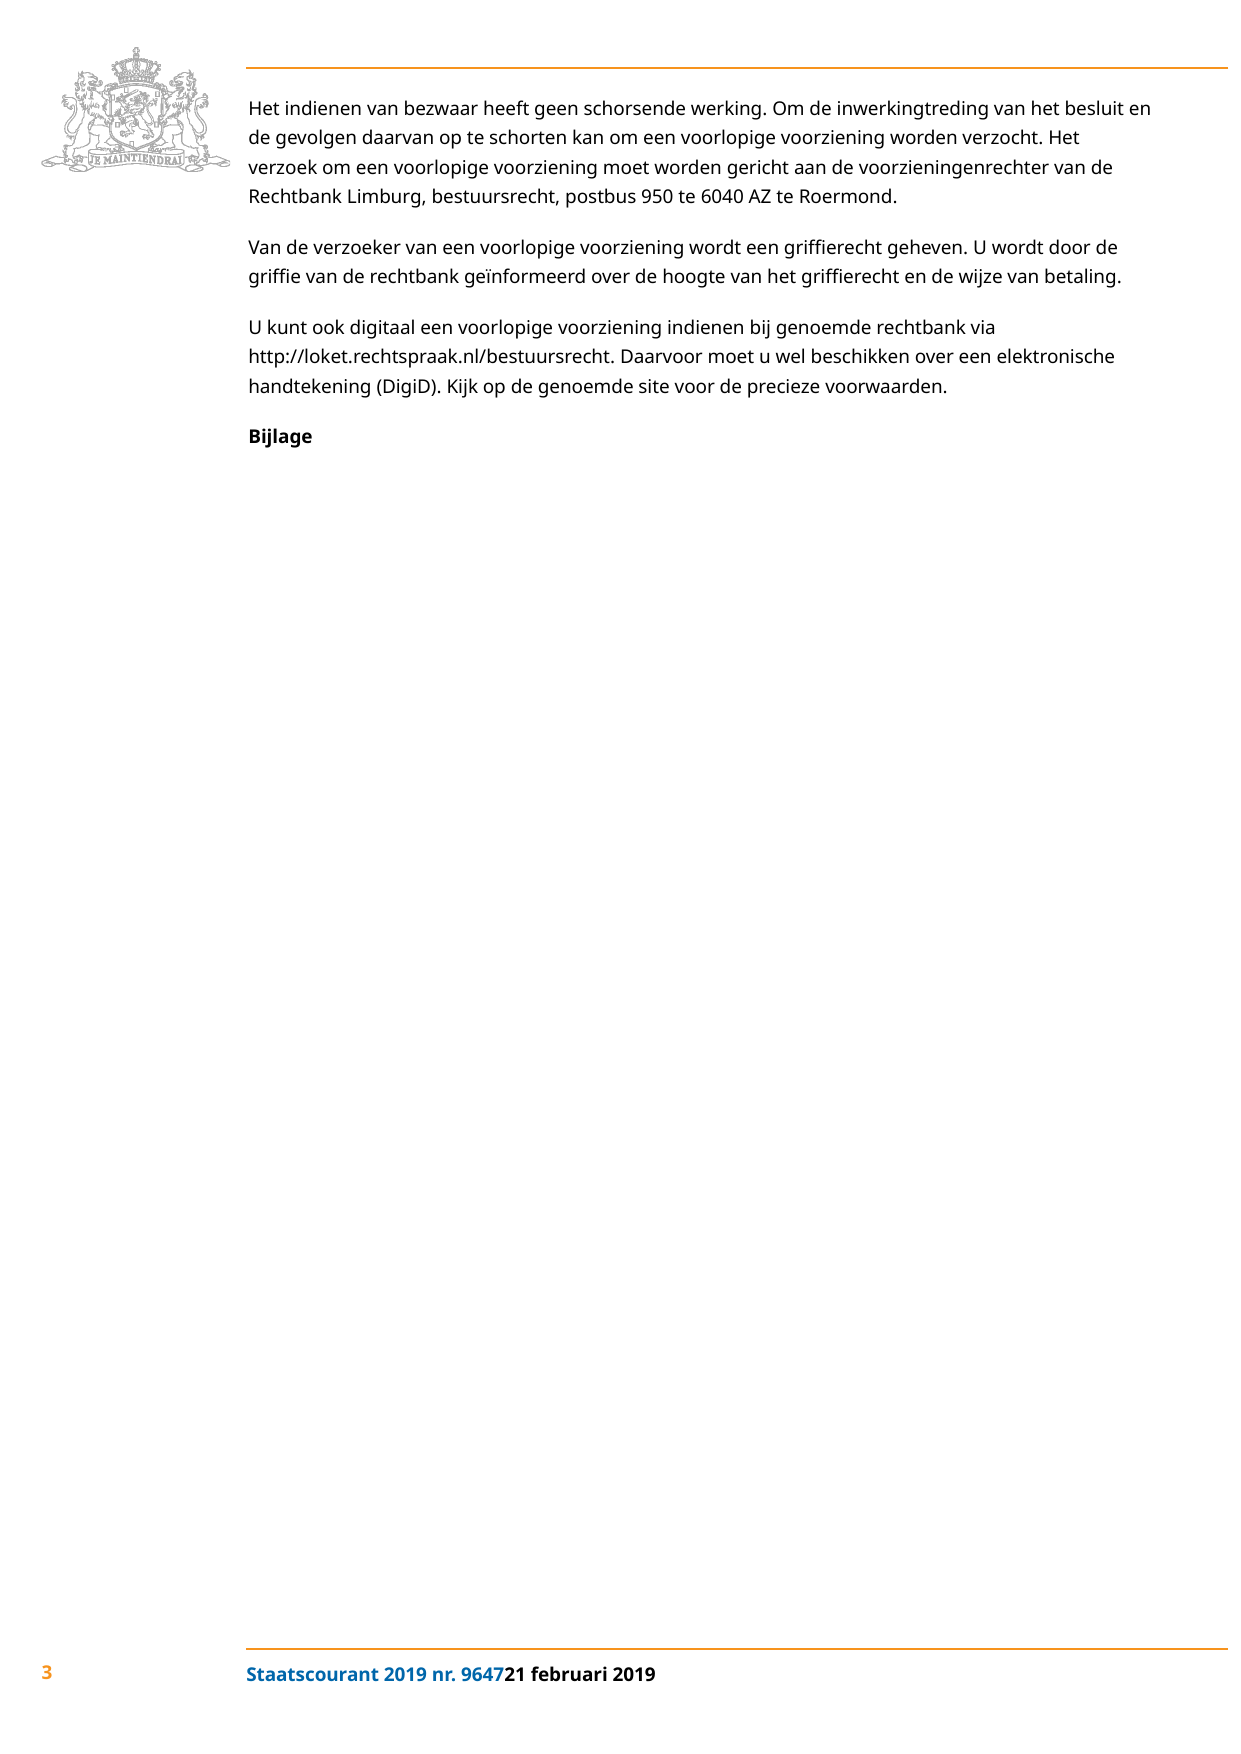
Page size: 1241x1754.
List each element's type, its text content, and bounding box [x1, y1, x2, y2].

text Het indienen van bezwaar heeft geen schorsende werking. Om de inwerkingtreding van het besluit en de gevolgen daarvan op te schorten kan om een voorlopige voorziening worden verzocht. Het verzoek om een voorlopige voorziening moet worden gericht aan de voorzieningenrechter van de Rechtbank Limburg, bestuursrecht, postbus 950 te 6040 AZ te Roermond. [248, 95, 1152, 209]
text Bijlage [248, 423, 1152, 449]
text Van de verzoeker van een voorlopige voorziening wordt een griffierecht geheven. U wordt door de griffie van de rechtbank geïnformeerd over de hoogte van het griffierecht en de wijze van betaling. [248, 234, 1152, 289]
text U kunt ook digitaal een voorlopige voorziening indienen bij genoemde rechtbank via http://loket.rechtspraak.nl/bestuursrecht. Daarvoor moet u wel beschikken over een elektronische handtekening (DigiD). Kijk op de genoemde site voor de precieze voorwaarden. [248, 314, 1152, 399]
picture [41, 47, 231, 172]
